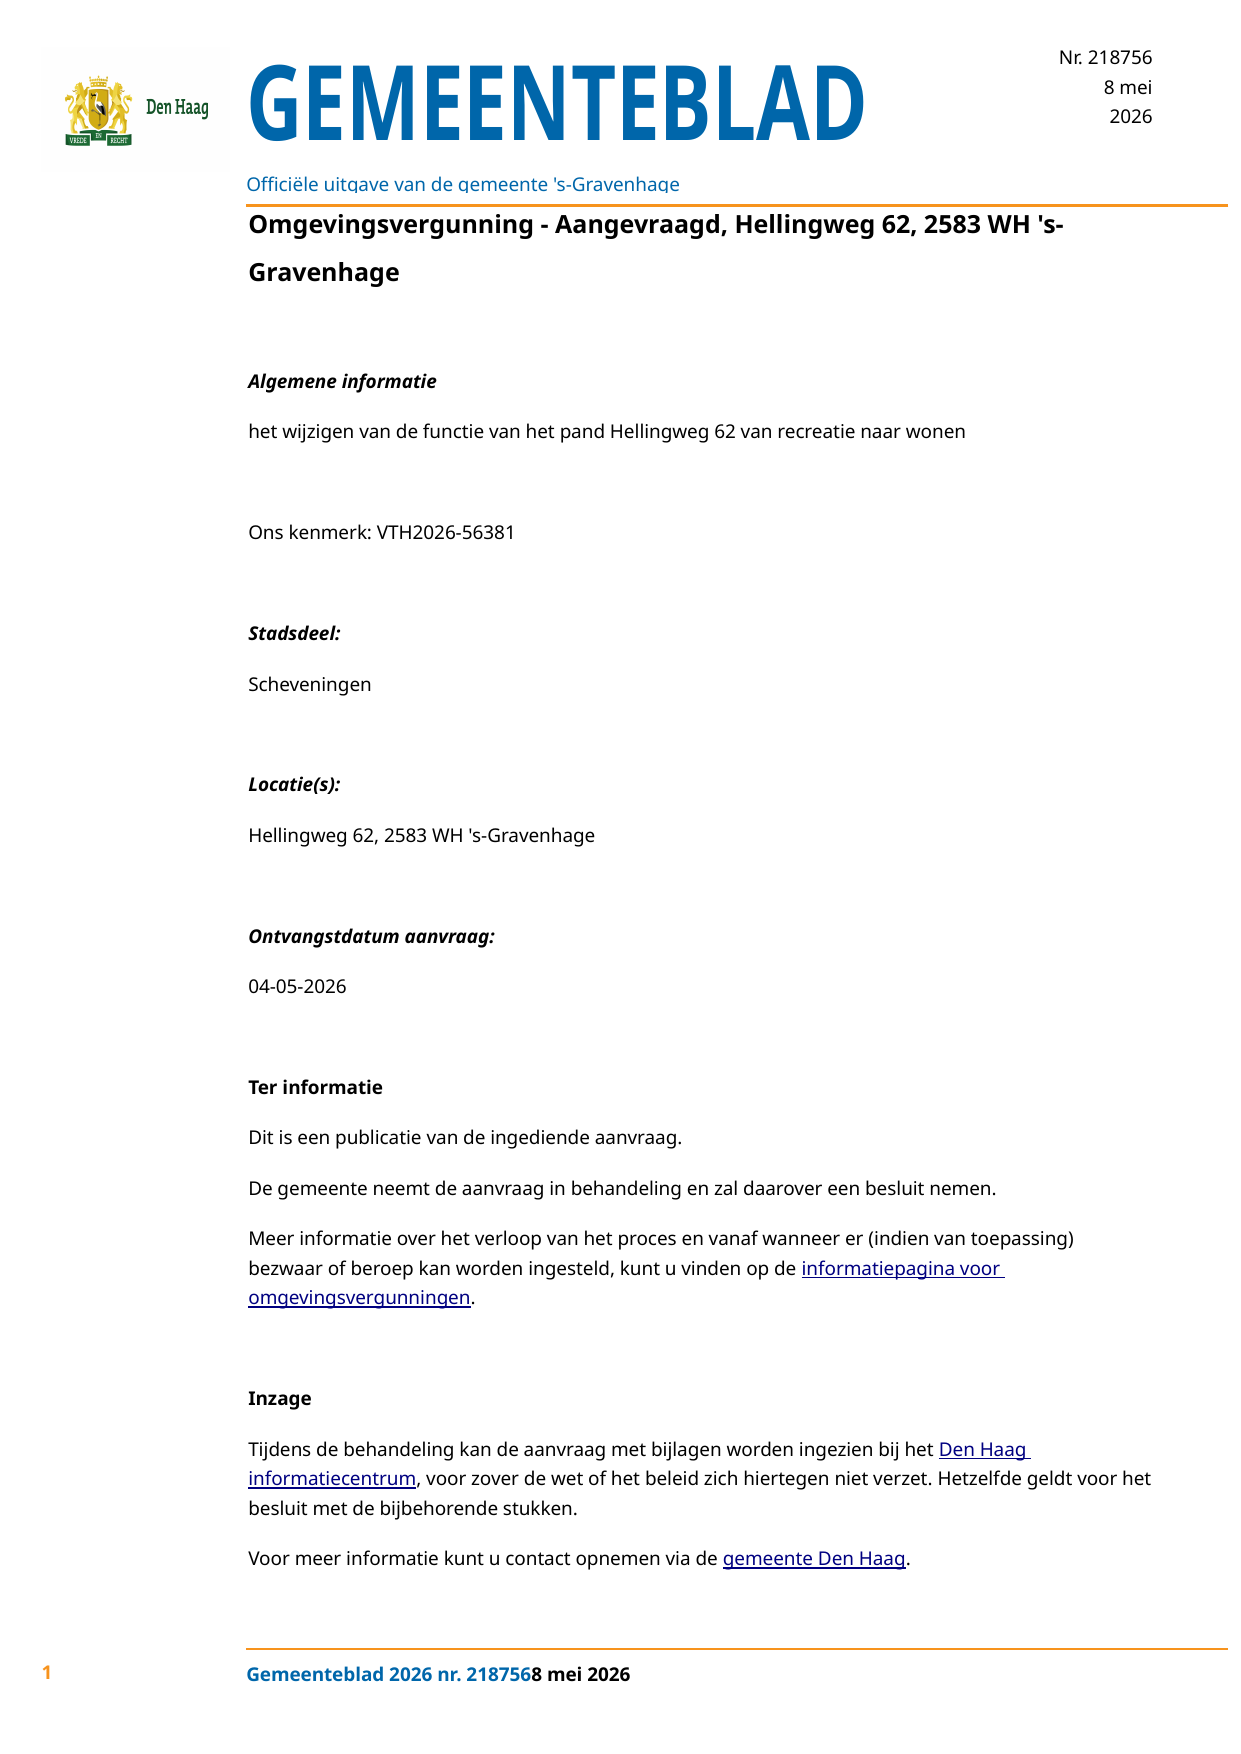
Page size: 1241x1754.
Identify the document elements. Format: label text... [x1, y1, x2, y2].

text Locatie(s): [248, 772, 1152, 797]
text Hellingweg 62, 2583 WH 's-Gravenhage [248, 822, 1152, 848]
picture [41, 47, 231, 172]
text Inzage [248, 1385, 1152, 1411]
text Dit is een publicatie van de ingediende aanvraag. [248, 1124, 1152, 1150]
text Ons kenmerk: VTH2026-56381 [248, 519, 1152, 545]
text Tijdens de behandeling kan de aanvraag met bijlagen worden ingezien bij het Den Haag informatiecentrum, voor zover de wet of het beleid zich hiertegen niet verzet. Hetzelfde geldt voor het besluit met de bijbehorende stukken. [248, 1436, 1152, 1521]
text De gemeente neemt de aanvraag in behandeling en zal daarover een besluit nemen. [248, 1175, 1152, 1201]
text Algemene informatie [248, 368, 1152, 394]
text Meer informatie over het verloop van het proces en vanaf wanneer er (indien van toepassing) bezwaar of beroep kan worden ingesteld, kunt u vinden op de informatiepagina voor omgevingsvergunningen. [248, 1225, 1152, 1310]
text Stadsdeel: [248, 620, 1152, 646]
text Ontvangstdatum aanvraag: [248, 923, 1152, 949]
text Scheveningen [248, 671, 1152, 697]
text het wijzigen van de functie van het pand Hellingweg 62 van recreatie naar wonen [248, 419, 1152, 444]
text Voor meer informatie kunt u contact opnemen via de gemeente Den Haag. [248, 1545, 1152, 1571]
text Ter informatie [248, 1074, 1152, 1100]
text Omgevingsvergunning - Aangevraagd, Hellingweg 62, 2583 WH 's-Gravenhage [248, 207, 1152, 288]
text 04-05-2026 [248, 973, 1152, 999]
